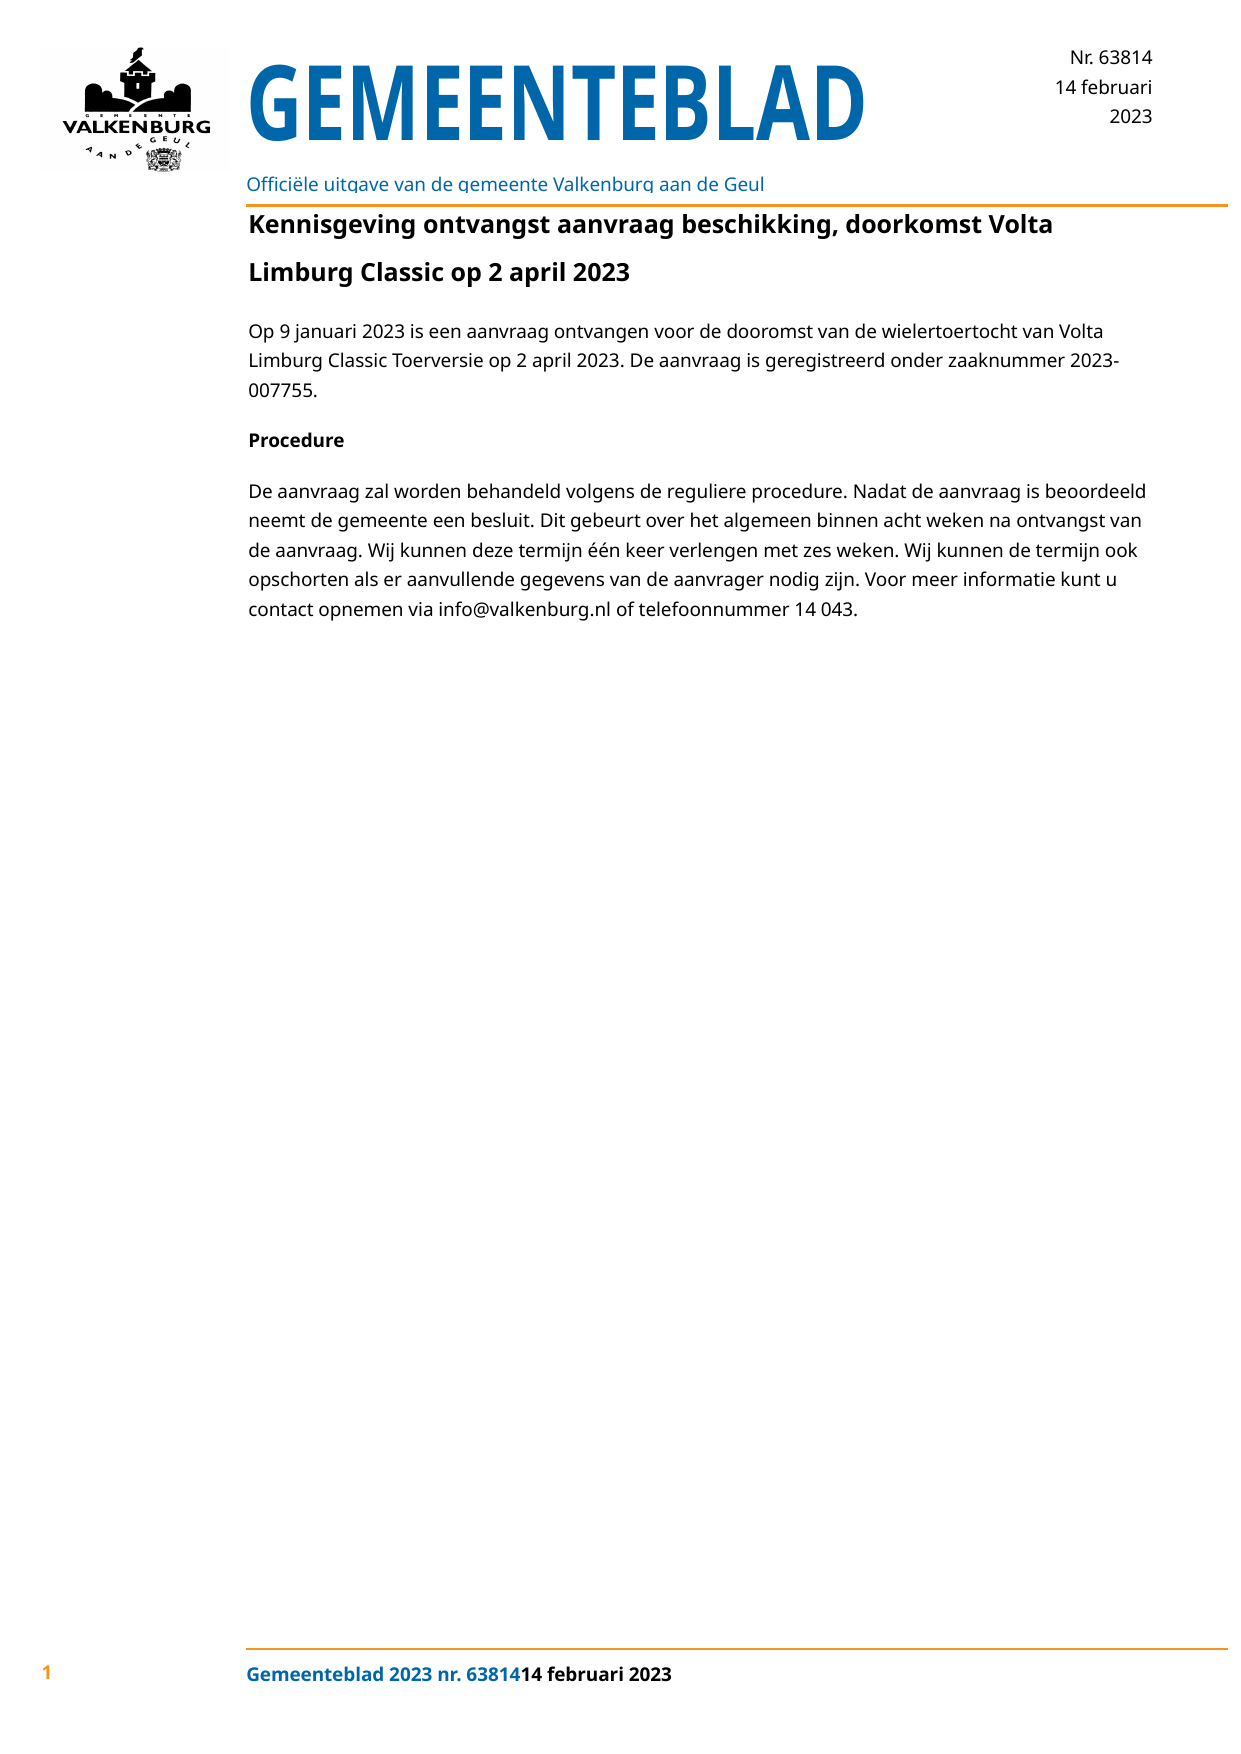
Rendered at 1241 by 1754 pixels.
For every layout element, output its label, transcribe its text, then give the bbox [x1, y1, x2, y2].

text Kennisgeving ontvangst aanvraag beschikking, doorkomst Volta Limburg Classic op 2 april 2023 [248, 207, 1152, 288]
picture [41, 47, 231, 172]
text Op 9 januari 2023 is een aanvraag ontvangen voor de dooromst van de wielertoertocht van Volta Limburg Classic Toerversie op 2 april 2023. De aanvraag is geregistreerd onder zaaknummer 2023-007755. [248, 318, 1152, 403]
text De aanvraag zal worden behandeld volgens de reguliere procedure. Nadat de aanvraag is beoordeeld neemt de gemeente een besluit. Dit gebeurt over het algemeen binnen acht weken na ontvangst van de aanvraag. Wij kunnen deze termijn één keer verlengen met zes weken. Wij kunnen de termijn ook opschorten als er aanvullende gegevens van de aanvrager nodig zijn. Voor meer informatie kunt u contact opnemen via info@valkenburg.nl of telefoonnummer 14 043. [248, 478, 1152, 622]
text Procedure [248, 427, 1152, 453]
